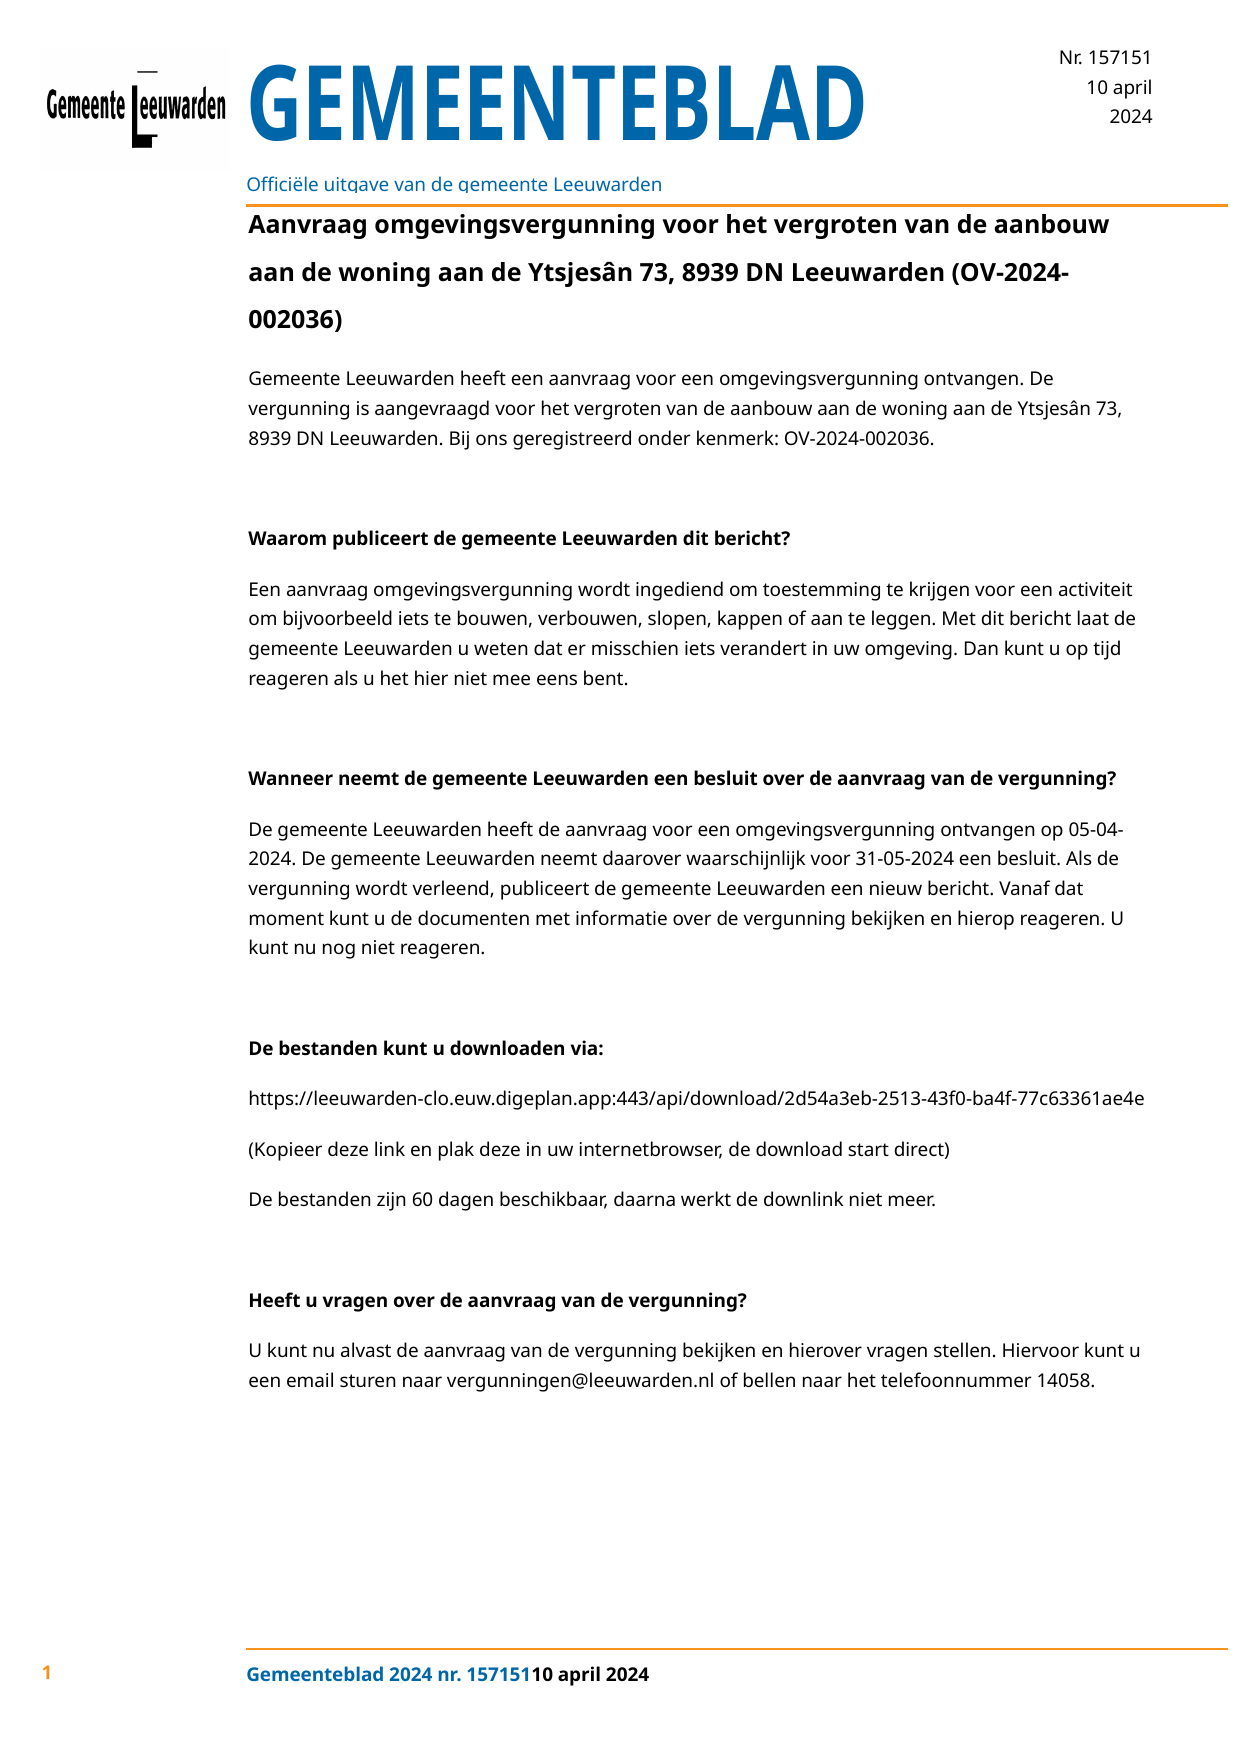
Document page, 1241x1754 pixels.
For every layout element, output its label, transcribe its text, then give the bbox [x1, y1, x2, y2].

text De bestanden zijn 60 dagen beschikbaar, daarna werkt de downlink niet meer. [248, 1186, 1152, 1212]
text De gemeente Leeuwarden heeft de aanvraag voor een omgevingsvergunning ontvangen op 05-04-2024. De gemeente Leeuwarden neemt daarover waarschijnlijk voor 31-05-2024 een besluit. Als de vergunning wordt verleend, publiceert de gemeente Leeuwarden een nieuw bericht. Vanaf dat moment kunt u de documenten met informatie over de vergunning bekijken en hierop reageren. U kunt nu nog niet reageren. [248, 816, 1152, 960]
text Wanneer neemt de gemeente Leeuwarden een besluit over de aanvraag van de vergunning? [248, 766, 1152, 791]
text Aanvraag omgevingsvergunning voor het vergroten van de aanbouw aan de woning aan de Ytsjesân 73, 8939 DN Leeuwarden (OV-2024-002036) [248, 207, 1152, 336]
text Gemeente Leeuwarden heeft een aanvraag voor een omgevingsvergunning ontvangen. De vergunning is aangevraagd voor het vergroten van de aanbouw aan de woning aan de Ytsjesân 73, 8939 DN Leeuwarden. Bij ons geregistreerd onder kenmerk: OV-2024-002036. [248, 366, 1152, 450]
text https://leeuwarden-clo.euw.digeplan.app:443/api/download/2d54a3eb-2513-43f0-ba4f-77c63361ae4e [248, 1086, 1152, 1111]
text (Kopieer deze link en plak deze in uw internetbrowser, de download start direct) [248, 1136, 1152, 1162]
text Een aanvraag omgevingsvergunning wordt ingediend om toestemming te krijgen voor een activiteit om bijvoorbeeld iets te bouwen, verbouwen, slopen, kappen of aan te leggen. Met dit bericht laat de gemeente Leeuwarden u weten dat er misschien iets verandert in uw omgeving. Dan kunt u op tijd reageren als u het hier niet mee eens bent. [248, 576, 1152, 690]
text Waarom publiceert de gemeente Leeuwarden dit bericht? [248, 526, 1152, 551]
text U kunt nu alvast de aanvraag van de vergunning bekijken en hierover vragen stellen. Hiervoor kunt u een email sturen naar vergunningen@leeuwarden.nl of bellen naar het telefoonnummer 14058. [248, 1338, 1152, 1393]
picture [41, 47, 231, 172]
text Heeft u vragen over de aanvraag van de vergunning? [248, 1287, 1152, 1313]
text De bestanden kunt u downloaden via: [248, 1035, 1152, 1061]
